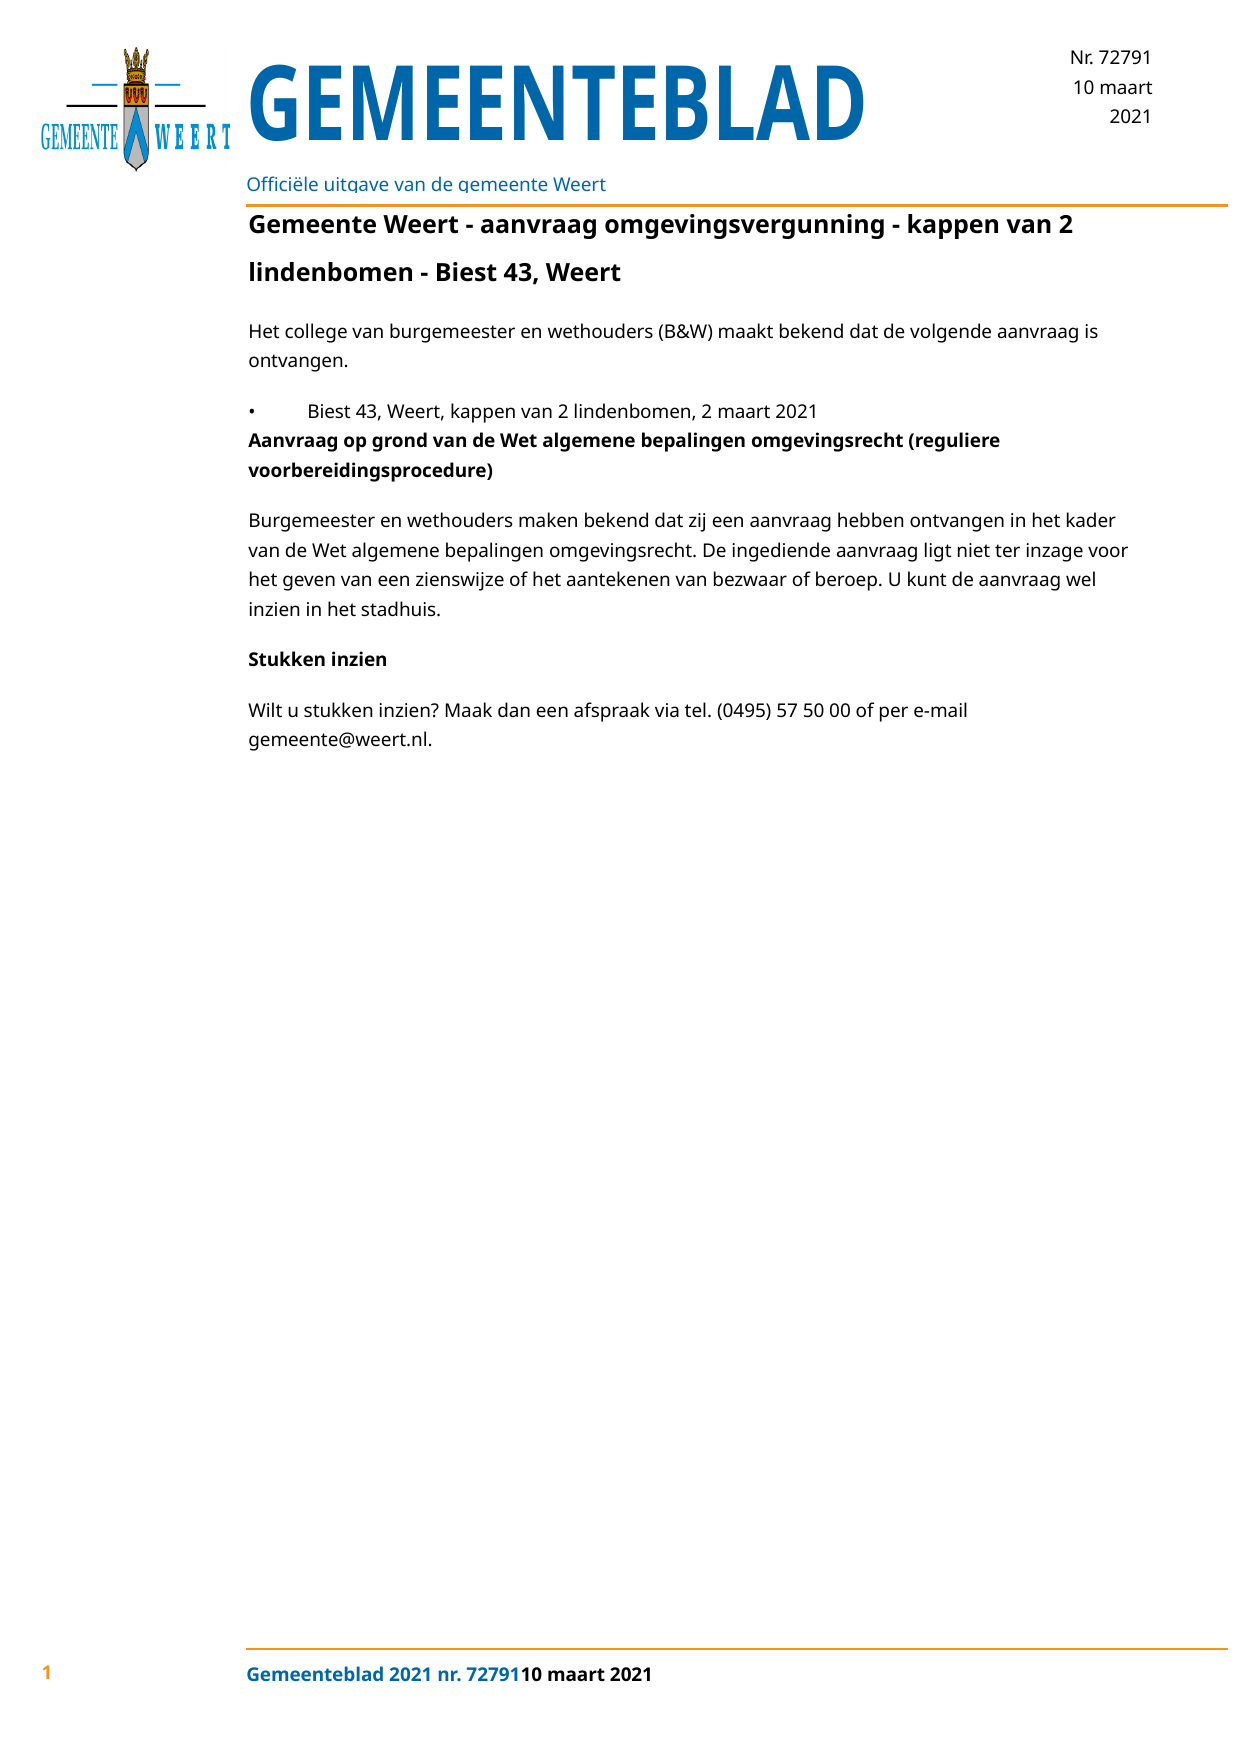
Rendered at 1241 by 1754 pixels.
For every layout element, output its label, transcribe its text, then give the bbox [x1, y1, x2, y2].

text Aanvraag op grond van de Wet algemene bepalingen omgevingsrecht (reguliere voorbereidingsprocedure) [248, 427, 1152, 483]
text Stukken inzien [248, 647, 1152, 672]
text Het college van burgemeester en wethouders (B&W) maakt bekend dat de volgende aanvraag is ontvangen. [248, 318, 1152, 373]
text Wilt u stukken inzien? Maak dan een afspraak via tel. (0495) 57 50 00 of per e-mail gemeente@weert.nl. [248, 697, 1152, 752]
text Gemeente Weert - aanvraag omgevingsvergunning - kappen van 2 lindenbomen - Biest 43, Weert [248, 207, 1152, 288]
text Burgemeester en wethouders maken bekend dat zij een aanvraag hebben ontvangen in het kader van de Wet algemene bepalingen omgevingsrecht. De ingediende aanvraag ligt niet ter inzage voor het geven van een zienswijze of het aantekenen van bezwaar of beroep. U kunt de aanvraag wel inzien in het stadhuis. [248, 507, 1152, 622]
list Biest 43, Weert, kappen van 2 lindenbomen, 2 maart 2021 [248, 398, 1152, 424]
picture [41, 47, 231, 172]
